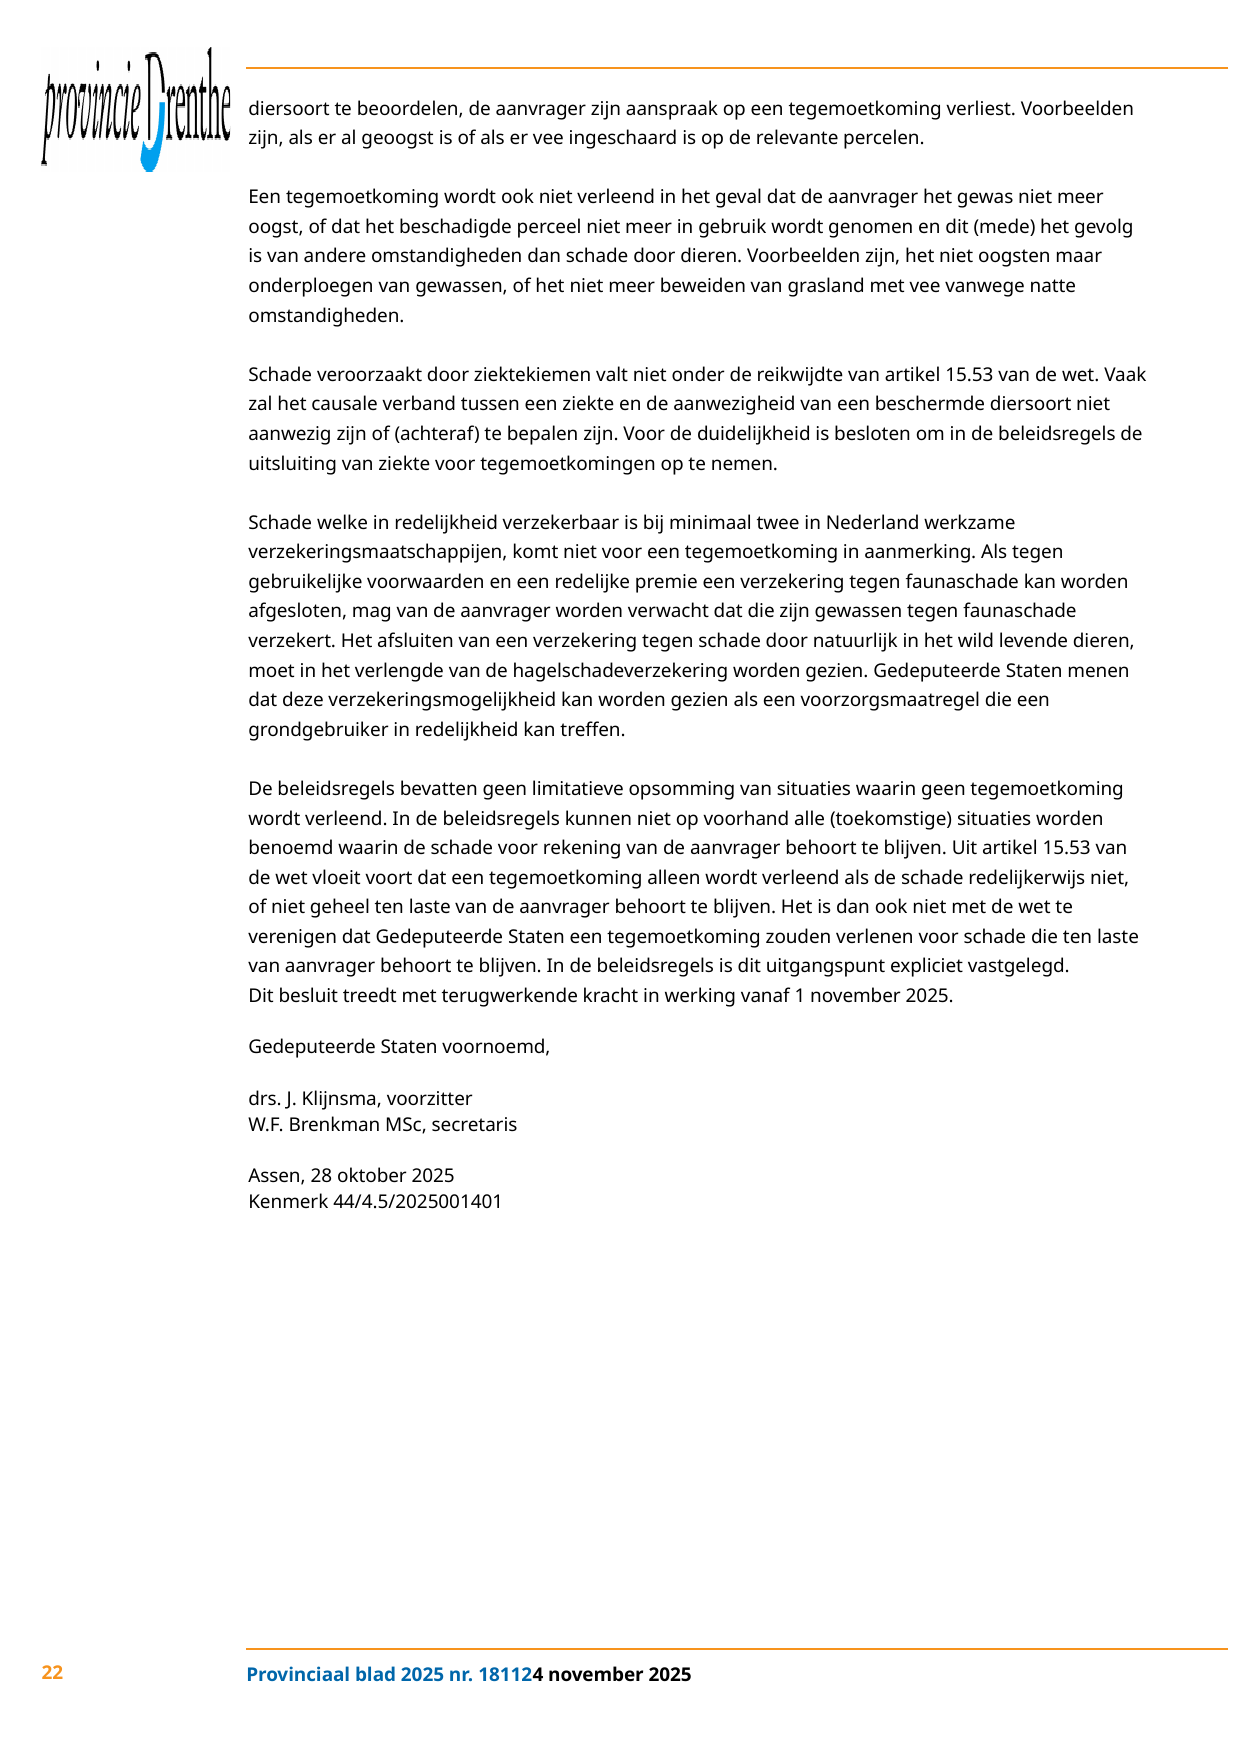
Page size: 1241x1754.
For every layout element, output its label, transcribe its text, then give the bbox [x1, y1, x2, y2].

text Kenmerk 44/4.5/2025001401 [248, 1188, 1152, 1214]
text Een tegemoetkoming wordt ook niet verleend in het geval dat de aanvrager het gewas niet meer oogst, of dat het beschadigde perceel niet meer in gebruik wordt genomen en dit (mede) het gevolg is van andere omstandigheden dan schade door dieren. Voorbeelden zijn, het niet oogsten maar onderploegen van gewassen, of het niet meer beweiden van grasland met vee vanwege natte omstandigheden. [248, 183, 1152, 328]
text Schade veroorzaakt door ziektekiemen valt niet onder de reikwijdte van artikel 15.53 van de wet. Vaak zal het causale verband tussen een ziekte en de aanwezigheid van een beschermde diersoort niet aanwezig zijn of (achteraf) te bepalen zijn. Voor de duidelijkheid is besloten om in de beleidsregels de uitsluiting van ziekte voor tegemoetkomingen op te nemen. [248, 361, 1152, 476]
text De beleidsregels bevatten geen limitatieve opsomming van situaties waarin geen tegemoetkoming wordt verleend. In de beleidsregels kunnen niet op voorhand alle (toekomstige) situaties worden benoemd waarin de schade voor rekening van de aanvrager behoort te blijven. Uit artikel 15.53 van de wet vloeit voort dat een tegemoetkoming alleen wordt verleend als de schade redelijkerwijs niet, of niet geheel ten laste van de aanvrager behoort te blijven. Het is dan ook niet met de wet te verenigen dat Gedeputeerde Staten een tegemoetkoming zouden verlenen voor schade die ten laste van aanvrager behoort te blijven. In de beleidsregels is dit uitgangspunt expliciet vastgelegd. [248, 775, 1152, 978]
picture [41, 47, 231, 172]
text Gedeputeerde Staten voornoemd, [248, 1034, 1152, 1059]
text diersoort te beoordelen, de aanvrager zijn aanspraak op een tegemoetkoming verliest. Voorbeelden zijn, als er al geoogst is of als er vee ingeschaard is op de relevante percelen. [248, 95, 1152, 150]
text Dit besluit treedt met terugwerkende kracht in werking vanaf 1 november 2025. [248, 982, 1152, 1008]
text Schade welke in redelijkheid verzekerbaar is bij minimaal twee in Nederland werkzame verzekeringsmaatschappijen, komt niet voor een tegemoetkoming in aanmerking. Als tegen gebruikelijke voorwaarden en een redelijke premie een verzekering tegen faunaschade kan worden afgesloten, mag van de aanvrager worden verwacht dat die zijn gewassen tegen faunaschade verzekert. Het afsluiten van een verzekering tegen schade door natuurlijk in het wild levende dieren, moet in het verlengde van de hagelschadeverzekering worden gezien. Gedeputeerde Staten menen dat deze verzekeringsmogelijkheid kan worden gezien als een voorzorgsmaatregel die een grondgebruiker in redelijkheid kan treffen. [248, 509, 1152, 742]
text Assen, 28 oktober 2025 [248, 1162, 1152, 1188]
text drs. J. Klijnsma, voorzitter [248, 1085, 1152, 1111]
text W.F. Brenkman MSc, secretaris [248, 1111, 1152, 1137]
